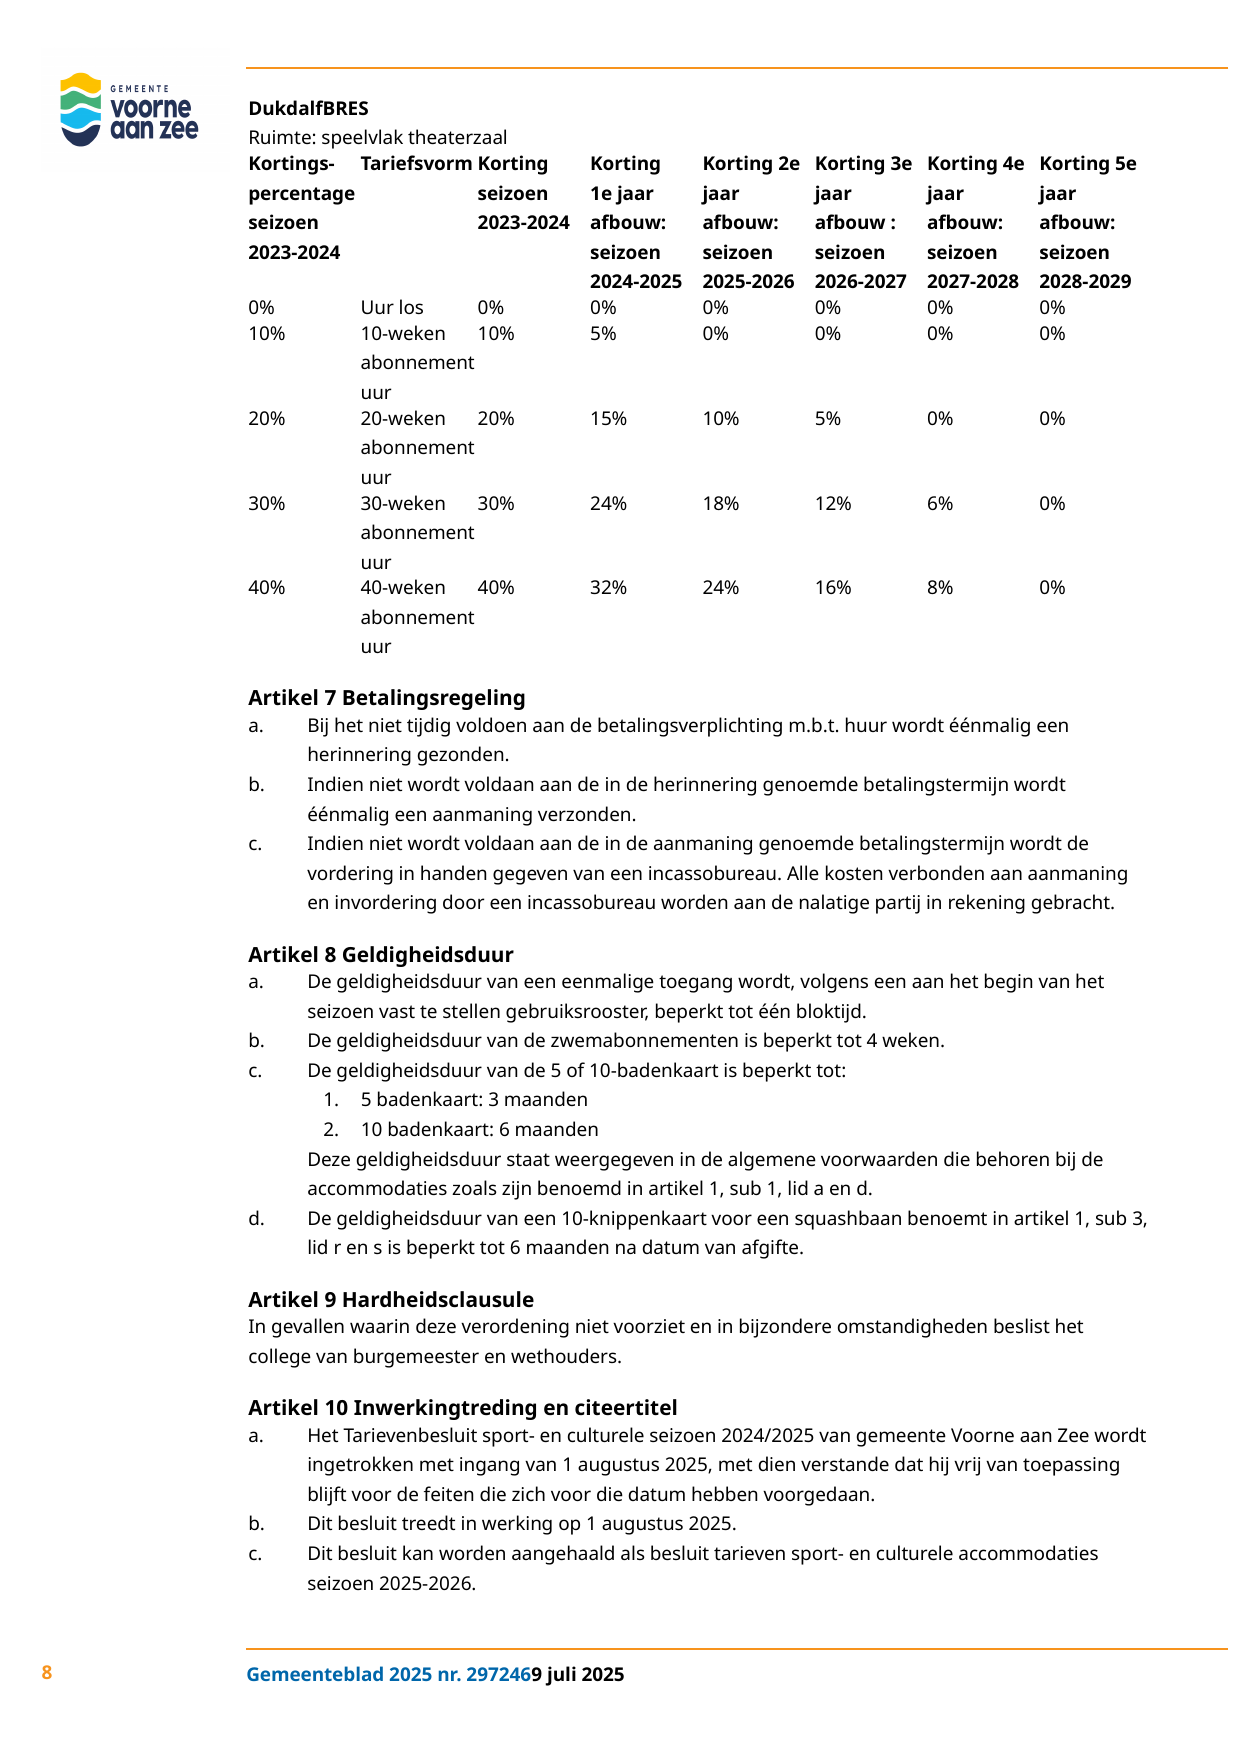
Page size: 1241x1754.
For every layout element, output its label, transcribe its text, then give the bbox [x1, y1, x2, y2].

table_cell 0% [815, 320, 927, 405]
table_cell Tariefsvorm [360, 150, 477, 294]
table_cell Korting seizoen 2023-2024 [478, 150, 590, 294]
table_cell 0% [248, 294, 360, 320]
table_cell 10-weken abonnement uur [360, 320, 477, 405]
table_cell 0% [927, 294, 1039, 320]
table_cell 30% [478, 490, 590, 574]
table_cell 0% [1039, 405, 1152, 490]
list Deze geldigheidsduur staat weergegeven in de algemene voorwaarden die behoren bij de accommodaties zoals zijn benoemd in artikel 1, sub 1, lid a en d. [248, 1146, 1152, 1201]
list Het Tarievenbesluit sport- en culturele seizoen 2024/2025 van gemeente Voorne aan Zee wordt ingetrokken met ingang van 1 augustus 2025, met dien verstande dat hij vrij van toepassing blijft voor de feiten die zich voor die datum hebben voorgedaan. [248, 1422, 1152, 1507]
list Dit besluit kan worden aangehaald als besluit tarieven sport- en culturele accommodaties seizoen 2025-2026. [248, 1540, 1152, 1596]
table_cell 30-weken abonnement uur [360, 490, 477, 574]
text Artikel 8 Geldigheidsduur [248, 940, 1152, 968]
text Artikel 10 Inwerkingtreding en citeertitel [248, 1393, 1152, 1422]
table_header DukdalfBRES Ruimte: speelvlak theaterzaal [248, 95, 1152, 150]
table_cell Korting 2e jaar afbouw: seizoen 2025-2026 [702, 150, 814, 294]
table_cell 20-weken abonnement uur [360, 405, 477, 490]
table_cell 30% [248, 490, 360, 574]
table_cell 0% [815, 294, 927, 320]
table_cell 5% [815, 405, 927, 490]
table_cell 10% [702, 405, 814, 490]
table_cell 8% [927, 575, 1039, 659]
table_cell 20% [478, 405, 590, 490]
list 10 badenkaart: 6 maanden [323, 1116, 1152, 1142]
table_cell 0% [1039, 575, 1152, 659]
list Dit besluit treedt in werking op 1 augustus 2025. [248, 1511, 1152, 1536]
list Bij het niet tijdig voldoen aan de betalingsverplichting m.b.t. huur wordt éénmalig een herinnering gezonden. [248, 712, 1152, 767]
text Artikel 9 Hardheidsclausule [248, 1285, 1152, 1313]
table_cell Kortings-percentage seizoen 2023-2024 [248, 150, 360, 294]
list 5 badenkaart: 3 maanden [323, 1087, 1152, 1112]
table_cell 16% [815, 575, 927, 659]
table_cell Korting 4e jaar afbouw: seizoen 2027-2028 [927, 150, 1039, 294]
table_cell 24% [590, 490, 702, 574]
text In gevallen waarin deze verordening niet voorziet en in bijzondere omstandigheden beslist het college van burgemeester en wethouders. [248, 1313, 1152, 1369]
table_cell 10% [248, 320, 360, 405]
table_cell 12% [815, 490, 927, 574]
table_cell 0% [1039, 320, 1152, 405]
table_cell 0% [702, 294, 814, 320]
table_cell 0% [1039, 294, 1152, 320]
text Artikel 7 Betalingsregeling [248, 683, 1152, 712]
list Indien niet wordt voldaan aan de in de aanmaning genoemde betalingstermijn wordt de vordering in handen gegeven van een incassobureau. Alle kosten verbonden aan aanmaning en invordering door een incassobureau worden aan de nalatige partij in rekening gebracht. [248, 830, 1152, 915]
table_cell Korting 5e jaar afbouw: seizoen 2028-2029 [1039, 150, 1152, 294]
table_cell 6% [927, 490, 1039, 574]
list De geldigheidsduur van de zwemabonnementen is beperkt tot 4 weken. [248, 1027, 1152, 1053]
table_cell 5% [590, 320, 702, 405]
table_cell 0% [927, 405, 1039, 490]
table_cell 40% [478, 575, 590, 659]
table_cell 32% [590, 575, 702, 659]
picture [41, 47, 231, 172]
table_cell 10% [478, 320, 590, 405]
table_cell Uur los [360, 294, 477, 320]
table_cell 0% [702, 320, 814, 405]
list De geldigheidsduur van de 5 of 10-badenkaart is beperkt tot: [248, 1057, 1152, 1083]
table_cell 18% [702, 490, 814, 574]
table_cell Korting 1e jaar afbouw: seizoen 2024-2025 [590, 150, 702, 294]
table_cell 20% [248, 405, 360, 490]
table_cell 40% [248, 575, 360, 659]
list De geldigheidsduur van een 10-knippenkaart voor een squashbaan benoemt in artikel 1, sub 3, lid r en s is beperkt tot 6 maanden na datum van afgifte. [248, 1205, 1152, 1260]
table_cell 24% [702, 575, 814, 659]
table_cell 0% [1039, 490, 1152, 574]
table_cell 0% [590, 294, 702, 320]
table_cell 15% [590, 405, 702, 490]
table_cell 0% [478, 294, 590, 320]
list Indien niet wordt voldaan aan de in de herinnering genoemde betalingstermijn wordt éénmalig een aanmaning verzonden. [248, 771, 1152, 826]
list De geldigheidsduur van een eenmalige toegang wordt, volgens een aan het begin van het seizoen vast te stellen gebruiksrooster, beperkt tot één bloktijd. [248, 968, 1152, 1024]
table_cell 0% [927, 320, 1039, 405]
table_cell Korting 3e jaar afbouw : seizoen 2026-2027 [815, 150, 927, 294]
table_cell 40-weken abonnement uur [360, 575, 477, 659]
